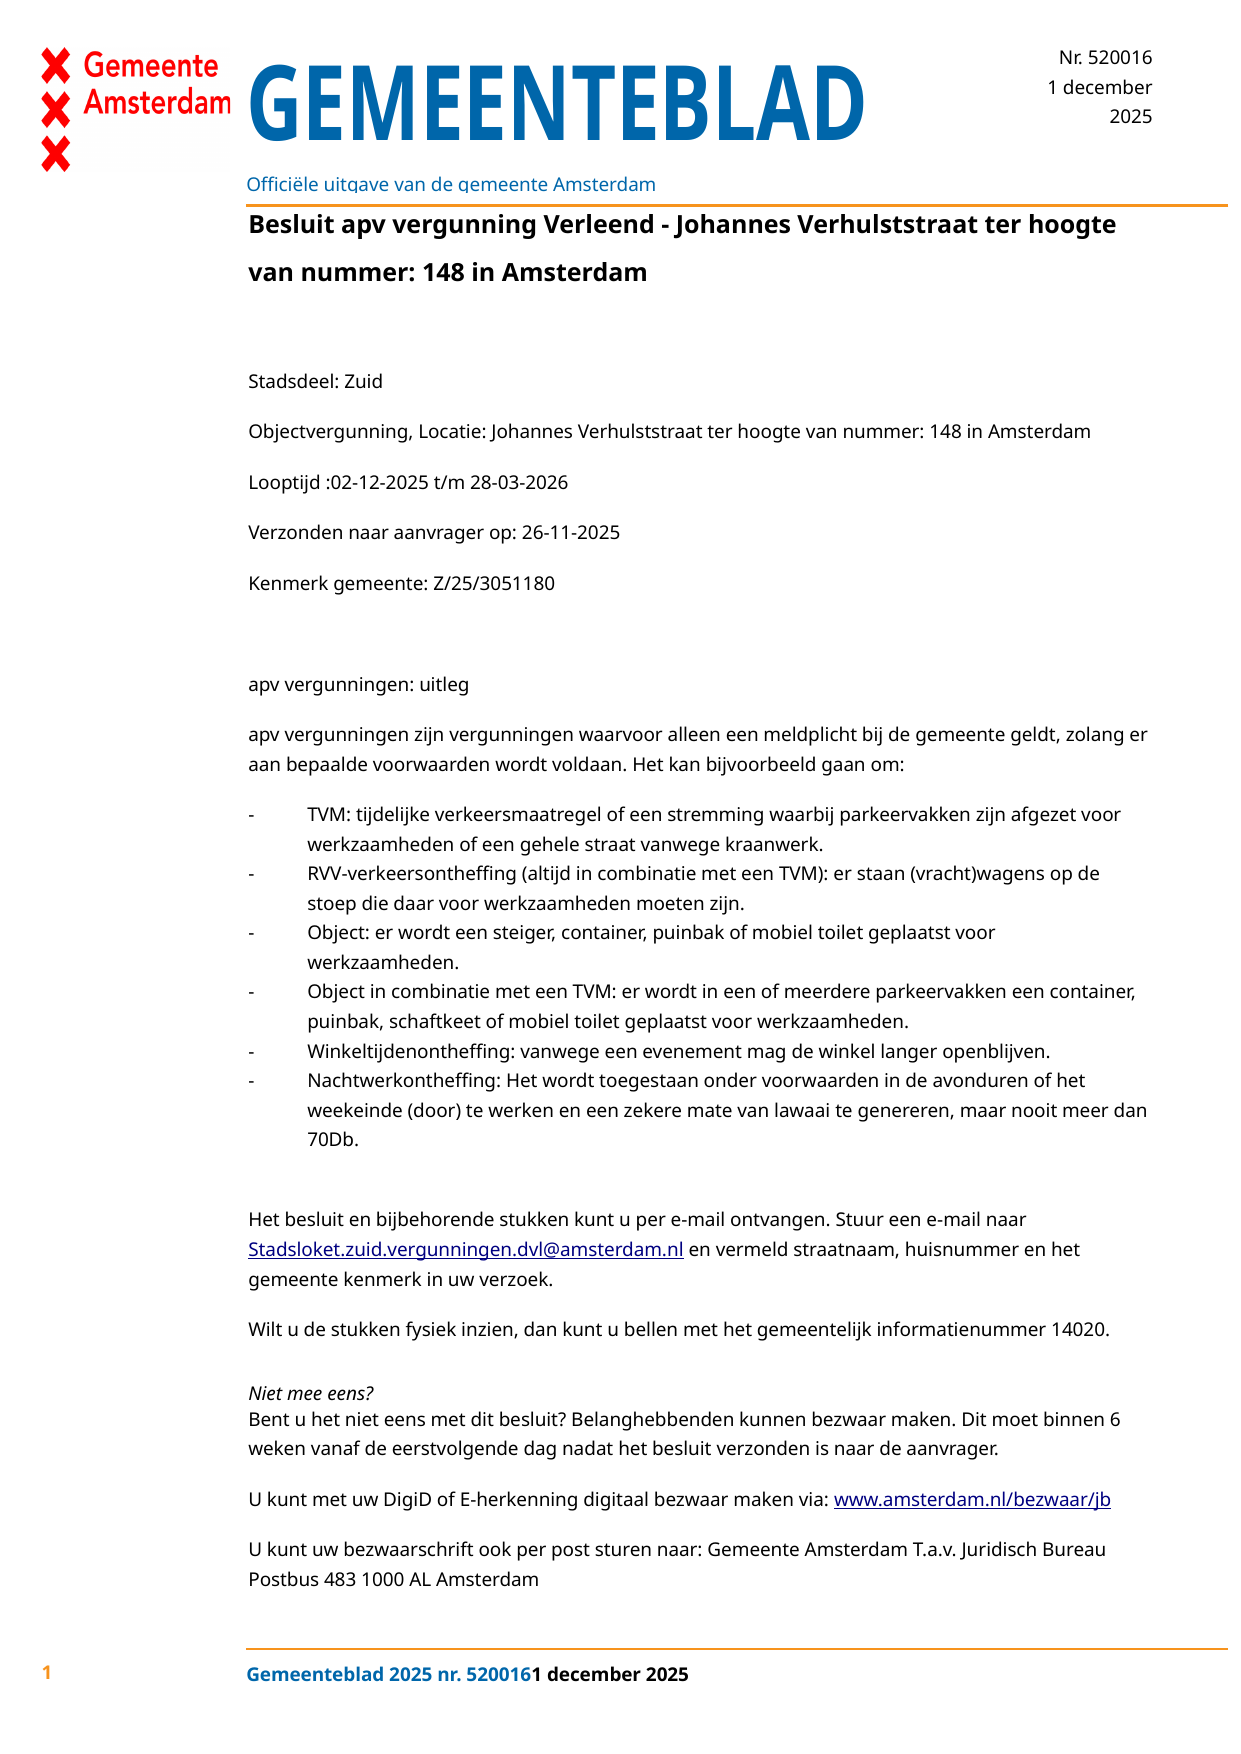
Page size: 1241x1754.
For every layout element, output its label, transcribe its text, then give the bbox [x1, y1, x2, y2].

list Winkeltijdenontheffing: vanwege een evenement mag de winkel langer openblijven. [248, 1038, 1152, 1064]
list Object in combinatie met een TVM: er wordt in een of meerdere parkeervakken een container, puinbak, schaftkeet of mobiel toilet geplaatst voor werkzaamheden. [248, 979, 1152, 1034]
text apv vergunningen: uitleg [248, 671, 1152, 697]
text Bent u het niet eens met dit besluit? Belanghebbenden kunnen bezwaar maken. Dit moet binnen 6 weken vanaf de eerstvolgende dag nadat het besluit verzonden is naar de aanvrager. [248, 1406, 1152, 1461]
text Het besluit en bijbehorende stukken kunt u per e-mail ontvangen. Stuur een e-mail naar Stadsloket.zuid.vergunningen.dvl@amsterdam.nl en vermeld straatnaam, huisnummer en het gemeente kenmerk in uw verzoek. [248, 1207, 1152, 1292]
list Object: er wordt een steiger, container, puinbak of mobiel toilet geplaatst voor werkzaamheden. [248, 919, 1152, 975]
text Verzonden naar aanvrager op: 26-11-2025 [248, 519, 1152, 545]
picture [41, 47, 231, 172]
text U kunt uw bezwaarschrift ook per post sturen naar: Gemeente Amsterdam T.a.v. Juridisch Bureau Postbus 483 1000 AL Amsterdam [248, 1536, 1152, 1592]
list TVM: tijdelijke verkeersmaatregel of een stremming waarbij parkeervakken zijn afgezet voor werkzaamheden of een gehele straat vanwege kraanwerk. [248, 801, 1152, 857]
text Looptijd :02-12-2025 t/m 28-03-2026 [248, 469, 1152, 495]
text Wilt u de stukken fysiek inzien, dan kunt u bellen met het gemeentelijk informatienummer 14020. [248, 1316, 1152, 1342]
text Objectvergunning, Locatie: Johannes Verhulststraat ter hoogte van nummer: 148 in Amsterdam [248, 419, 1152, 444]
text Kenmerk gemeente: Z/25/3051180 [248, 570, 1152, 596]
text apv vergunningen zijn vergunningen waarvoor alleen een meldplicht bij de gemeente geldt, zolang er aan bepaalde voorwaarden wordt voldaan. Het kan bijvoorbeeld gaan om: [248, 721, 1152, 777]
text Stadsdeel: Zuid [248, 368, 1152, 394]
list Nachtwerkontheffing: Het wordt toegestaan onder voorwaarden in de avonduren of het weekeinde (door) te werken en een zekere mate van lawaai te genereren, maar nooit meer dan 70Db. [248, 1067, 1152, 1152]
list RVV-verkeersontheffing (altijd in combinatie met een TVM): er staan (vracht)wagens op de stoep die daar voor werkzaamheden moeten zijn. [248, 860, 1152, 916]
text U kunt met uw DigiD of E-herkenning digitaal bezwaar maken via: www.amsterdam.nl/bezwaar/jb [248, 1486, 1152, 1512]
text Niet mee eens? [248, 1380, 1152, 1406]
text Besluit apv vergunning Verleend - Johannes Verhulststraat ter hoogte van nummer: 148 in Amsterdam [248, 207, 1152, 288]
